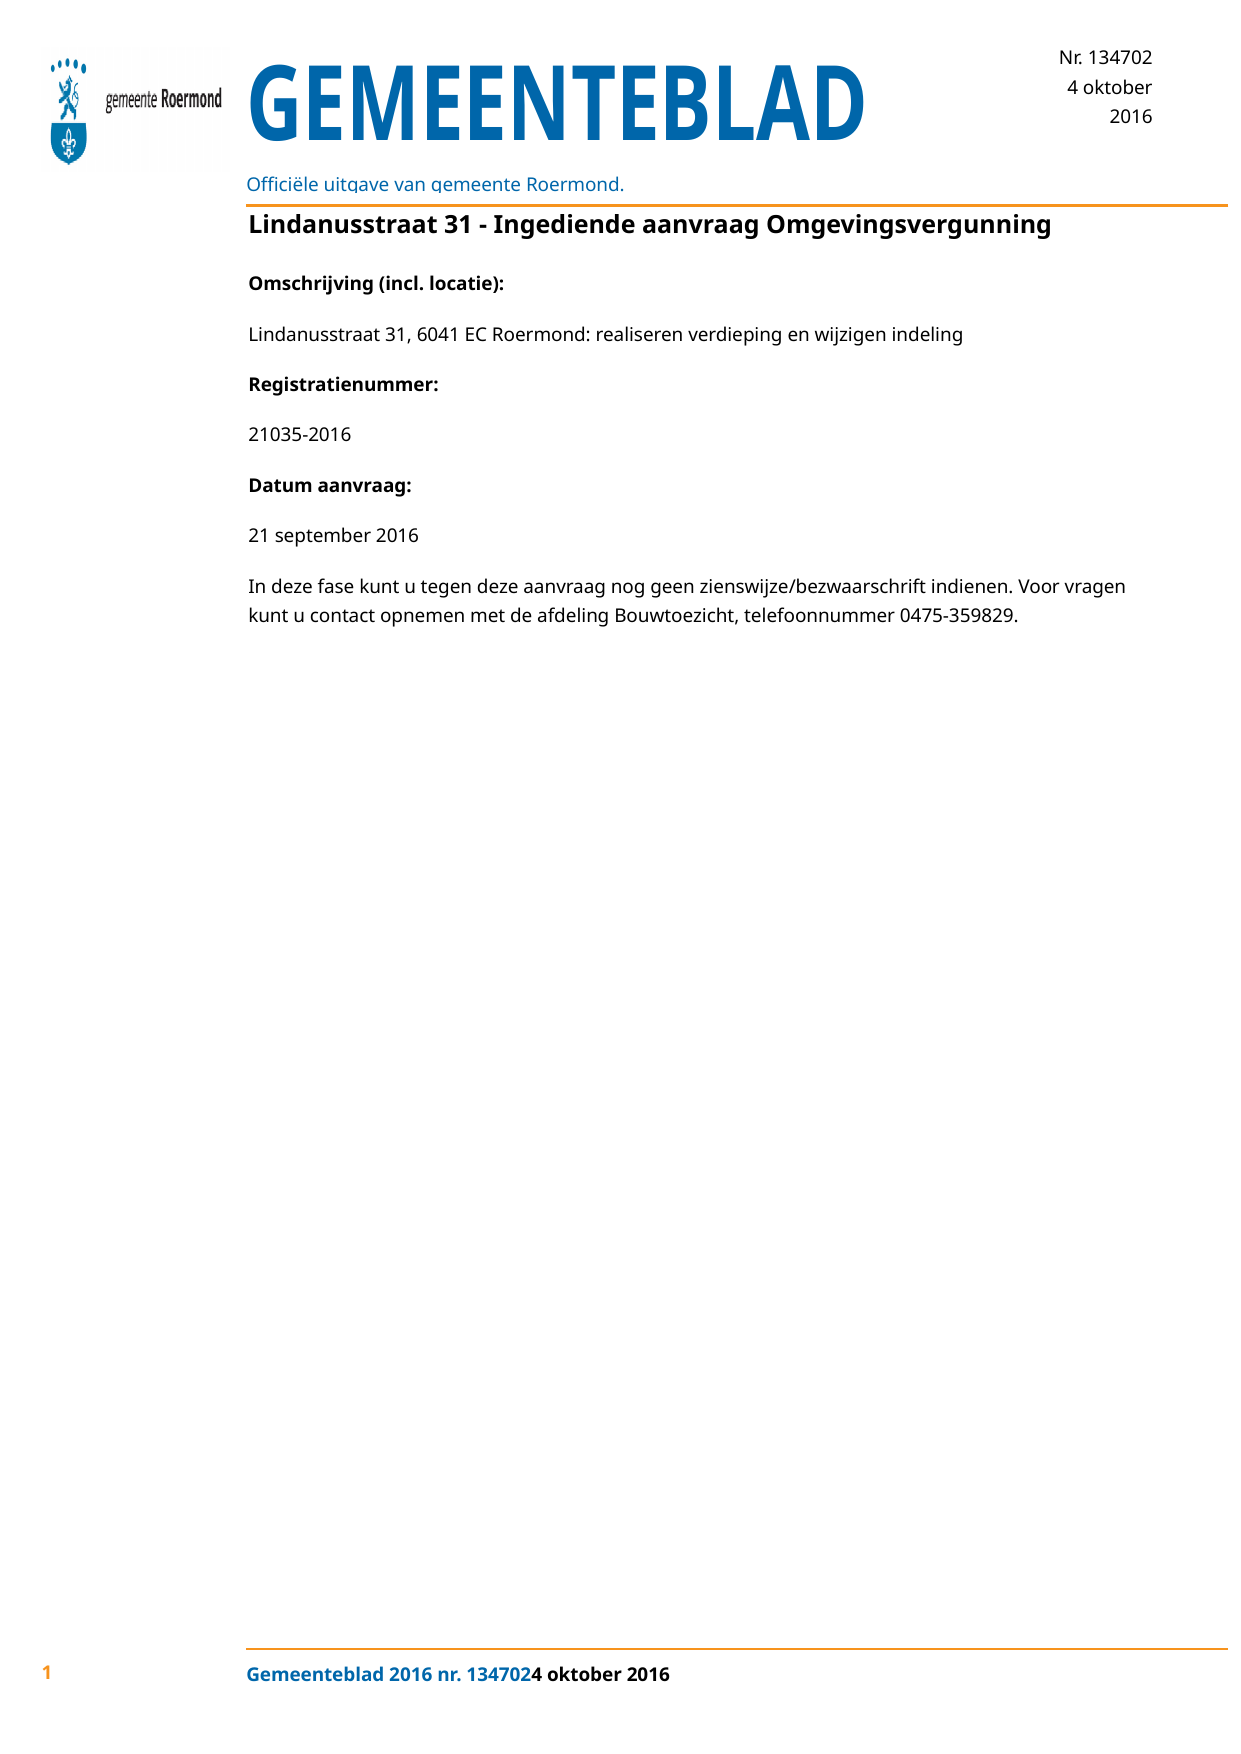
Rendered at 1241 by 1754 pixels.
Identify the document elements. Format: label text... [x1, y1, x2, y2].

text Lindanusstraat 31, 6041 EC Roermond: realiseren verdieping en wijzigen indeling [248, 321, 1152, 346]
text 21 september 2016 [248, 522, 1152, 548]
text Lindanusstraat 31 - Ingediende aanvraag Omgevingsvergunning [248, 207, 1152, 241]
text Omschrijving (incl. locatie): [248, 270, 1152, 296]
picture [41, 47, 231, 172]
text In deze fase kunt u tegen deze aanvraag nog geen zienswijze/bezwaarschrift indienen. Voor vragen kunt u contact opnemen met de afdeling Bouwtoezicht, telefoonnummer 0475-359829. [248, 573, 1152, 628]
text Datum aanvraag: [248, 472, 1152, 498]
text 21035-2016 [248, 422, 1152, 447]
text Registratienummer: [248, 371, 1152, 397]
